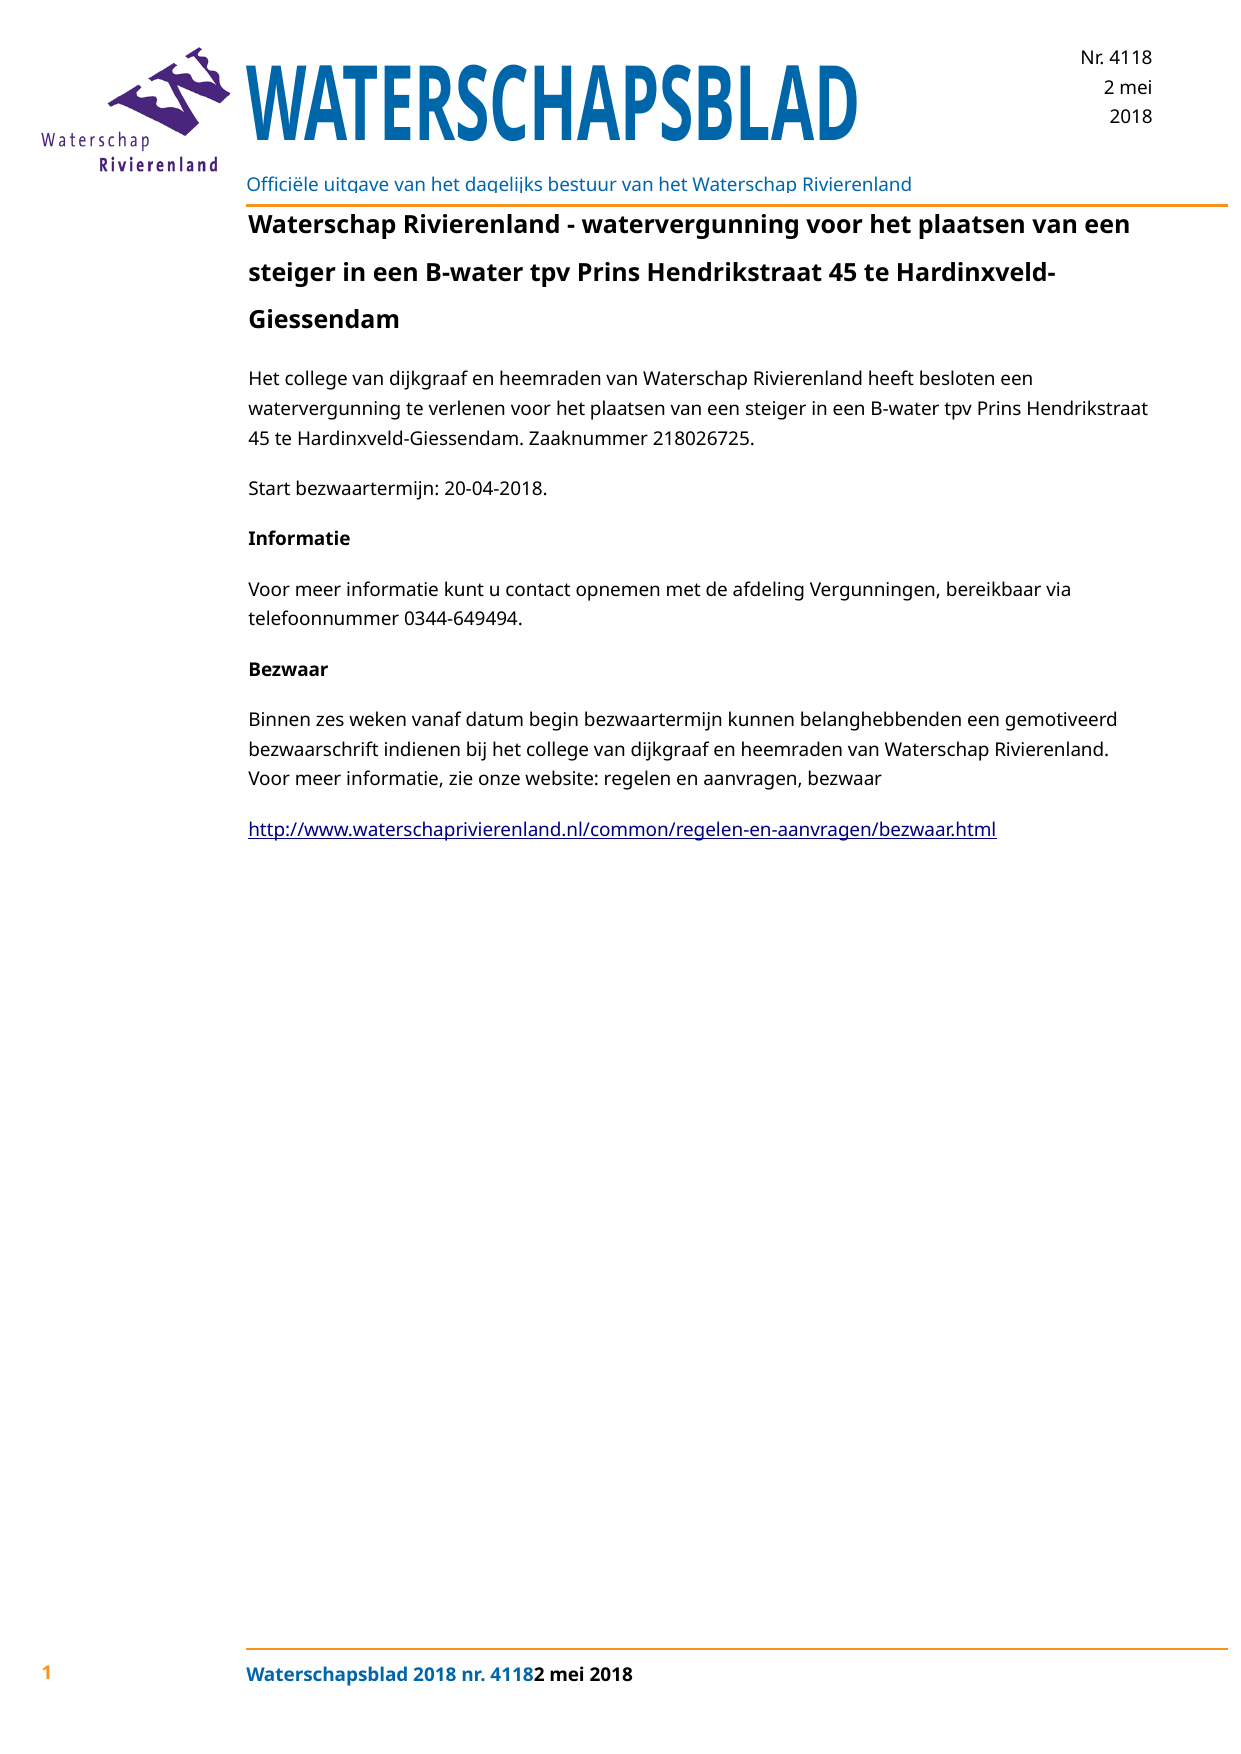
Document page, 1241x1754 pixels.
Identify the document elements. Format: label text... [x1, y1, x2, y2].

text Waterschap Rivierenland - watervergunning voor het plaatsen van een steiger in een B-water tpv Prins Hendrikstraat 45 te Hardinxveld-Giessendam [248, 207, 1152, 336]
text Binnen zes weken vanaf datum begin bezwaartermijn kunnen belanghebbenden een gemotiveerd bezwaarschrift indienen bij het college van dijkgraaf en heemraden van Waterschap Rivierenland. Voor meer informatie, zie onze website: regelen en aanvragen, bezwaar [248, 706, 1152, 791]
picture [41, 47, 231, 172]
text Voor meer informatie kunt u contact opnemen met de afdeling Vergunningen, bereikbaar via telefoonnummer 0344-649494. [248, 576, 1152, 631]
text Informatie [248, 526, 1152, 551]
text Start bezwaartermijn: 20-04-2018. [248, 475, 1152, 501]
text Bezwaar [248, 656, 1152, 682]
text http://www.waterschaprivierenland.nl/common/regelen-en-aanvragen/bezwaar.html [248, 816, 1152, 842]
text Het college van dijkgraaf en heemraden van Waterschap Rivierenland heeft besloten een watervergunning te verlenen voor het plaatsen van een steiger in een B-water tpv Prins Hendrikstraat 45 te Hardinxveld-Giessendam. Zaaknummer 218026725. [248, 366, 1152, 450]
